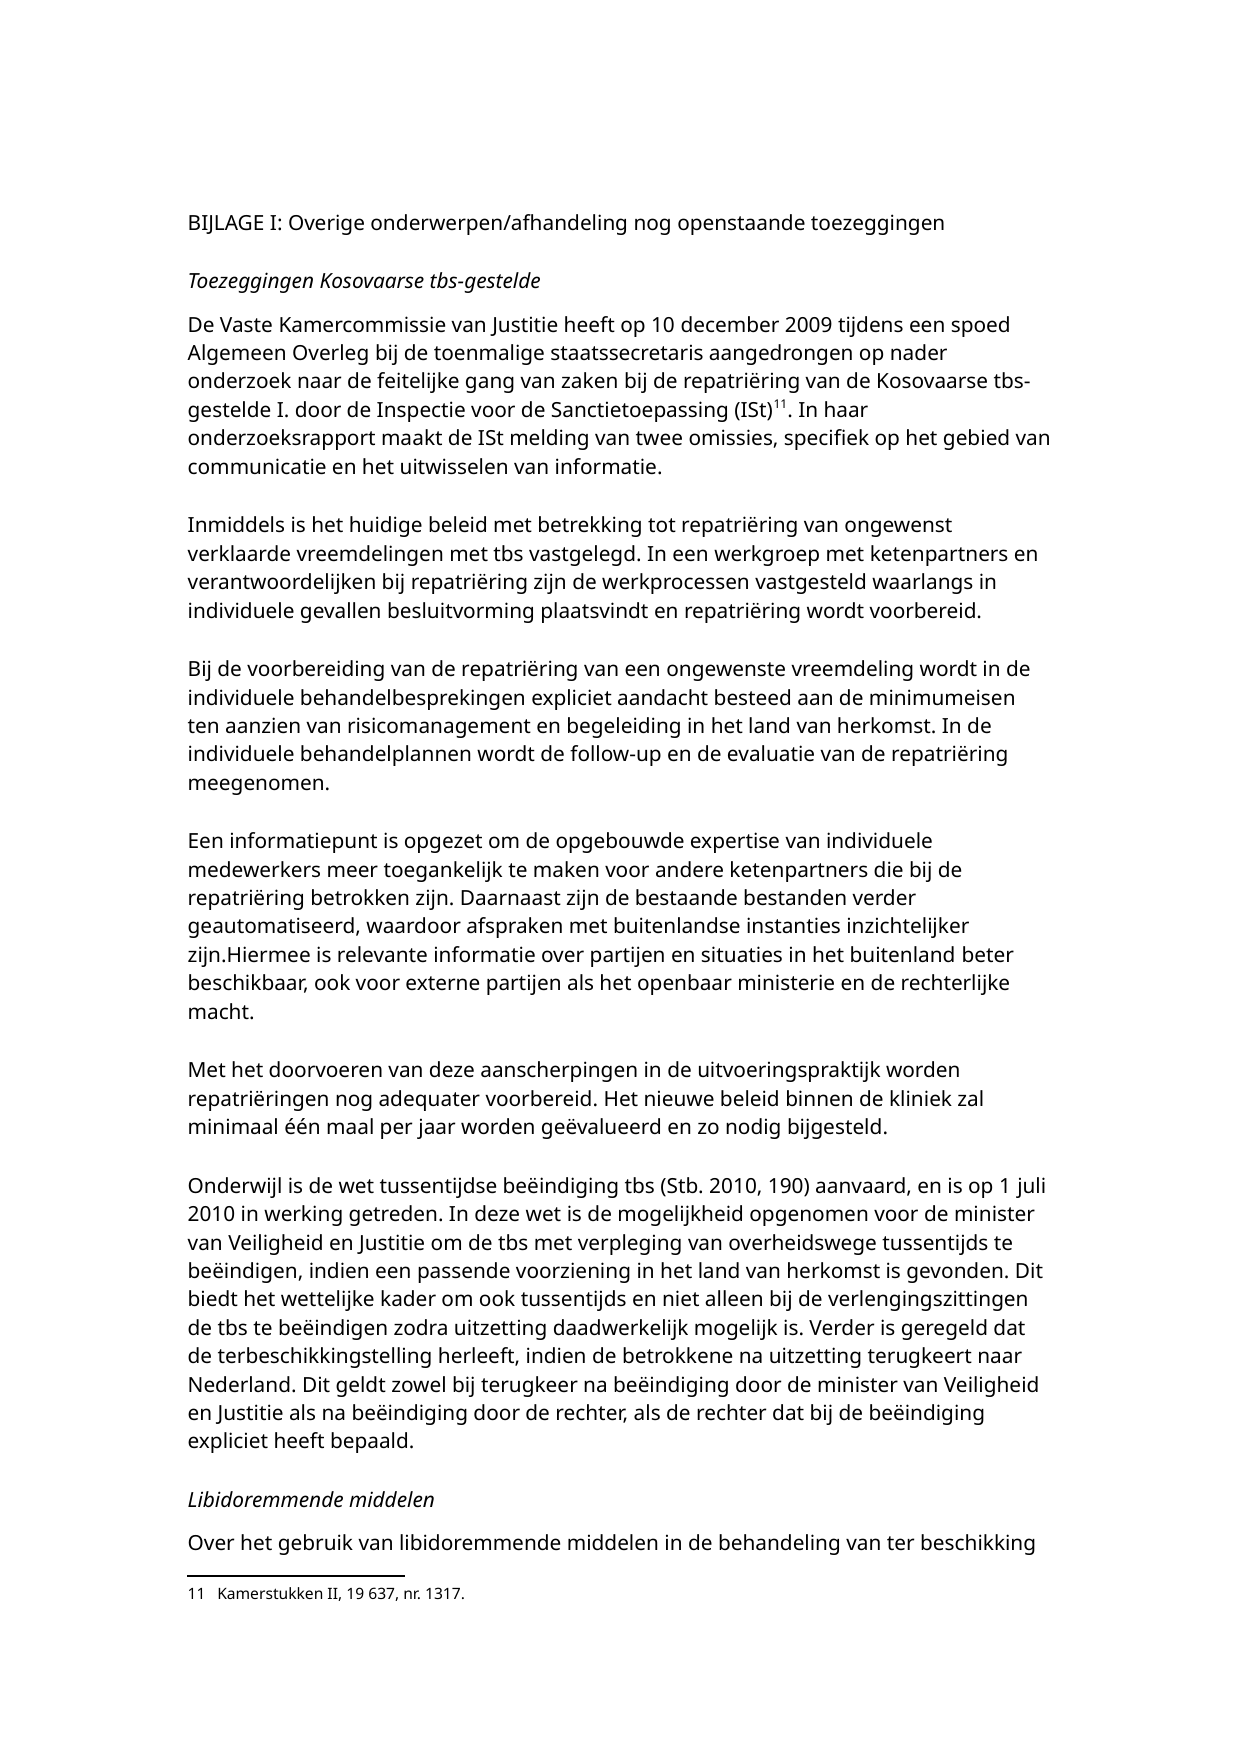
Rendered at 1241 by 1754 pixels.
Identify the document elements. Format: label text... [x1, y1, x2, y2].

subtitle BIJLAGE I: Overige onderwerpen/afhandeling nog openstaande toezeggingen [187, 208, 1053, 236]
text De Vaste Kamercommissie van Justitie heeft op 10 december 2009 tijdens een spoed Algemeen Overleg bij de toenmalige staatssecretaris aangedrongen op nader onderzoek naar de feitelijke gang van zaken bij de repatriëring van de Kosovaarse tbs-gestelde I. door de Inspectie voor de Sanctietoepassing (ISt). In haar onderzoeksrapport maakt de ISt melding van twee omissies, specifiek op het gebied van communicatie en het uitwisselen van informatie. [187, 310, 1053, 480]
text Libidoremmende middelen [187, 1485, 1053, 1513]
text Inmiddels is het huidige beleid met betrekking tot repatriëring van ongewenst verklaarde vreemdelingen met tbs vastgelegd. In een werkgroep met ketenpartners en verantwoordelijken bij repatriëring zijn de werkprocessen vastgesteld waarlangs in individuele gevallen besluitvorming plaatsvindt en repatriëring wordt voorbereid. [187, 510, 1053, 624]
text Een informatiepunt is opgezet om de opgebouwde expertise van individuele medewerkers meer toegankelijk te maken voor andere ketenpartners die bij de repatriëring betrokken zijn. Daarnaast zijn de bestaande bestanden verder geautomatiseerd, waardoor afspraken met buitenlandse instanties inzichtelijker zijn.Hiermee is relevante informatie over partijen en situaties in het buitenland beter beschikbaar, ook voor externe partijen als het openbaar ministerie en de rechterlijke macht. [187, 826, 1053, 1025]
text Over het gebruik van libidoremmende middelen in de behandeling van ter beschikking [187, 1528, 1053, 1557]
text Met het doorvoeren van deze aanscherpingen in de uitvoeringspraktijk worden repatriëringen nog adequater voorbereid. Het nieuwe beleid binnen de kliniek zal minimaal één maal per jaar worden geëvalueerd en zo nodig bijgesteld. [187, 1055, 1053, 1141]
text Toezeggingen Kosovaarse tbs-gestelde [187, 266, 1053, 295]
text Kamerstukken II, 19 637, nr. 1317. [187, 1575, 1053, 1604]
text Onderwijl is de wet tussentijdse beëindiging tbs (Stb. 2010, 190) aanvaard, en is op 1 juli 2010 in werking getreden. In deze wet is de mogelijkheid opgenomen voor de minister van Veiligheid en Justitie om de tbs met verpleging van overheidswege tussentijds te beëindigen, indien een passende voorziening in het land van herkomst is gevonden. Dit biedt het wettelijke kader om ook tussentijds en niet alleen bij de verlengingszittingen de tbs te beëindigen zodra uitzetting daadwerkelijk mogelijk is. Verder is geregeld dat de terbeschikkingstelling herleeft, indien de betrokkene na uitzetting terugkeert naar Nederland. Dit geldt zowel bij terugkeer na beëindiging door de minister van Veiligheid en Justitie als na beëindiging door de rechter, als de rechter dat bij de beëindiging expliciet heeft bepaald. [187, 1171, 1053, 1455]
text Bij de voorbereiding van de repatriëring van een ongewenste vreemdeling wordt in de individuele behandelbesprekingen expliciet aandacht besteed aan de minimumeisen ten aanzien van risicomanagement en begeleiding in het land van herkomst. In de individuele behandelplannen wordt de follow-up en de evaluatie van de repatriëring meegenomen. [187, 654, 1053, 796]
